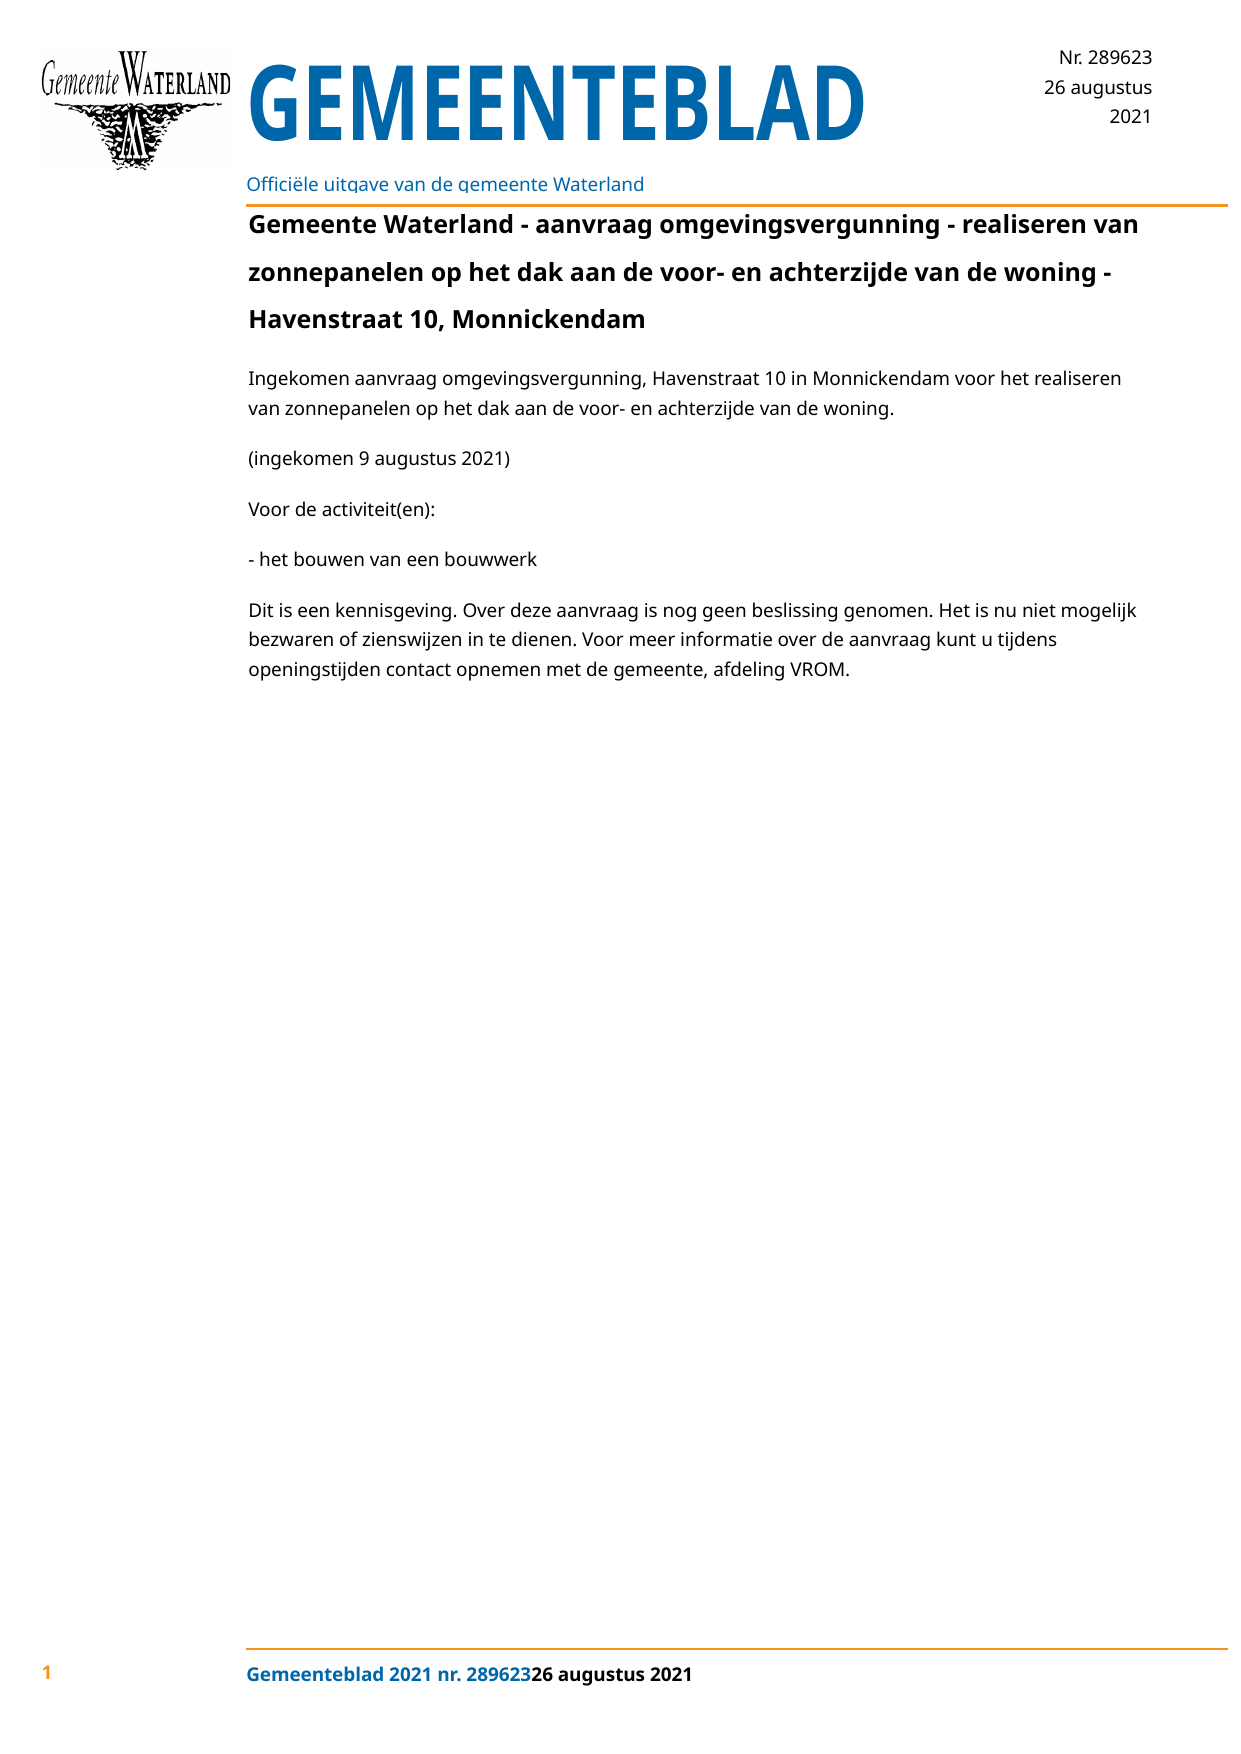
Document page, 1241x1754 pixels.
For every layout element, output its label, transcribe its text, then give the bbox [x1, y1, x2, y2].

text Gemeente Waterland - aanvraag omgevingsvergunning - realiseren van zonnepanelen op het dak aan de voor- en achterzijde van de woning - Havenstraat 10, Monnickendam [248, 207, 1152, 336]
text Ingekomen aanvraag omgevingsvergunning, Havenstraat 10 in Monnickendam voor het realiseren van zonnepanelen op het dak aan de voor- en achterzijde van de woning. [248, 366, 1152, 421]
picture [41, 47, 231, 172]
text - het bouwen van een bouwwerk [248, 546, 1152, 572]
text Voor de activiteit(en): [248, 496, 1152, 522]
text (ingekomen 9 augustus 2021) [248, 446, 1152, 471]
text Dit is een kennisgeving. Over deze aanvraag is nog geen beslissing genomen. Het is nu niet mogelijk bezwaren of zienswijzen in te dienen. Voor meer informatie over de aanvraag kunt u tijdens openingstijden contact opnemen met de gemeente, afdeling VROM. [248, 597, 1152, 682]
